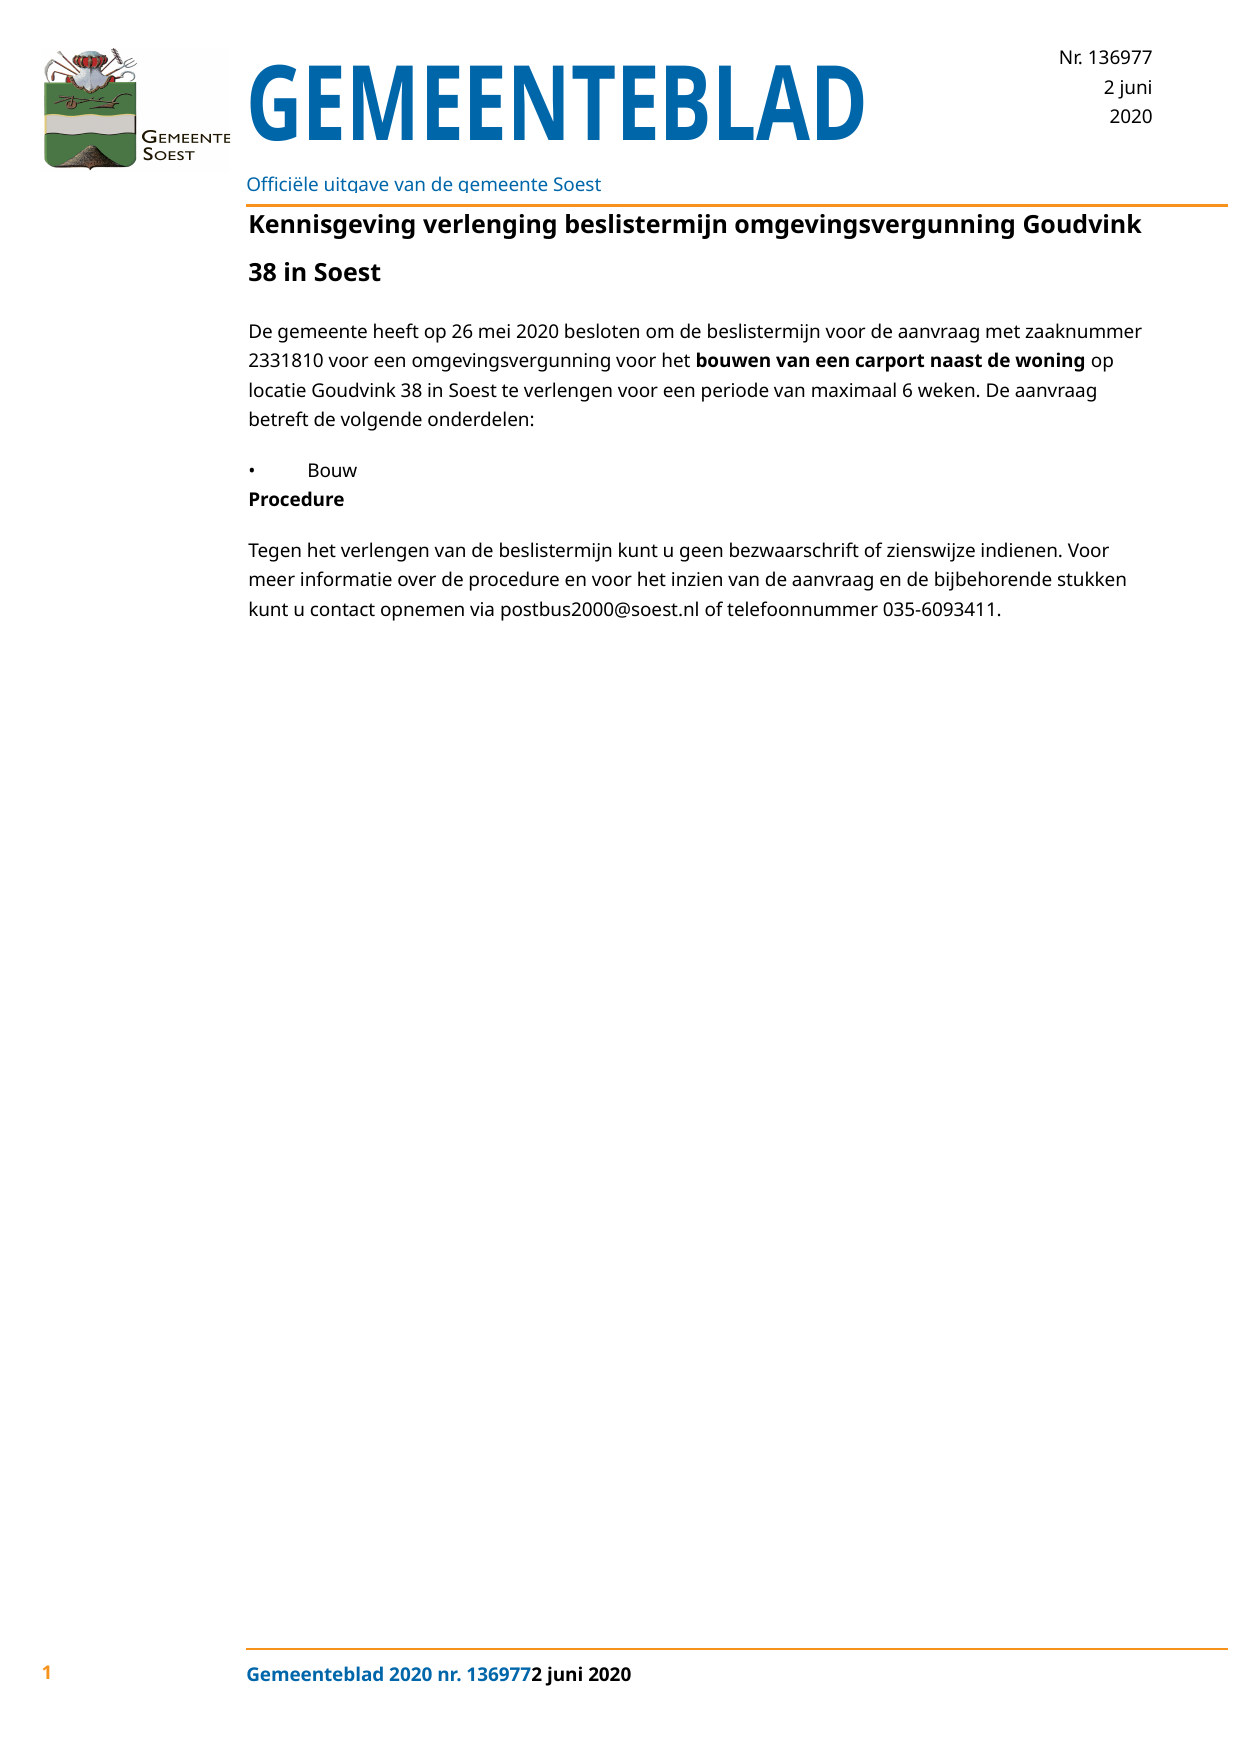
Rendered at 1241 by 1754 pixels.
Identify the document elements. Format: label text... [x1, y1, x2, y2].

text Tegen het verlengen van de beslistermijn kunt u geen bezwaarschrift of zienswijze indienen. Voor meer informatie over de procedure en voor het inzien van de aanvraag en de bijbehorende stukken kunt u contact opnemen via postbus2000@soest.nl of telefoonnummer 035-6093411. [248, 537, 1152, 622]
picture [41, 47, 231, 172]
list Bouw [248, 457, 1152, 483]
text Kennisgeving verlenging beslistermijn omgevingsvergunning Goudvink 38 in Soest [248, 207, 1152, 288]
text Procedure [248, 487, 1152, 512]
text De gemeente heeft op 26 mei 2020 besloten om de beslistermijn voor de aanvraag met zaaknummer 2331810 voor een omgevingsvergunning voor het bouwen van een carport naast de woning op locatie Goudvink 38 in Soest te verlengen voor een periode van maximaal 6 weken. De aanvraag betreft de volgende onderdelen: [248, 318, 1152, 432]
